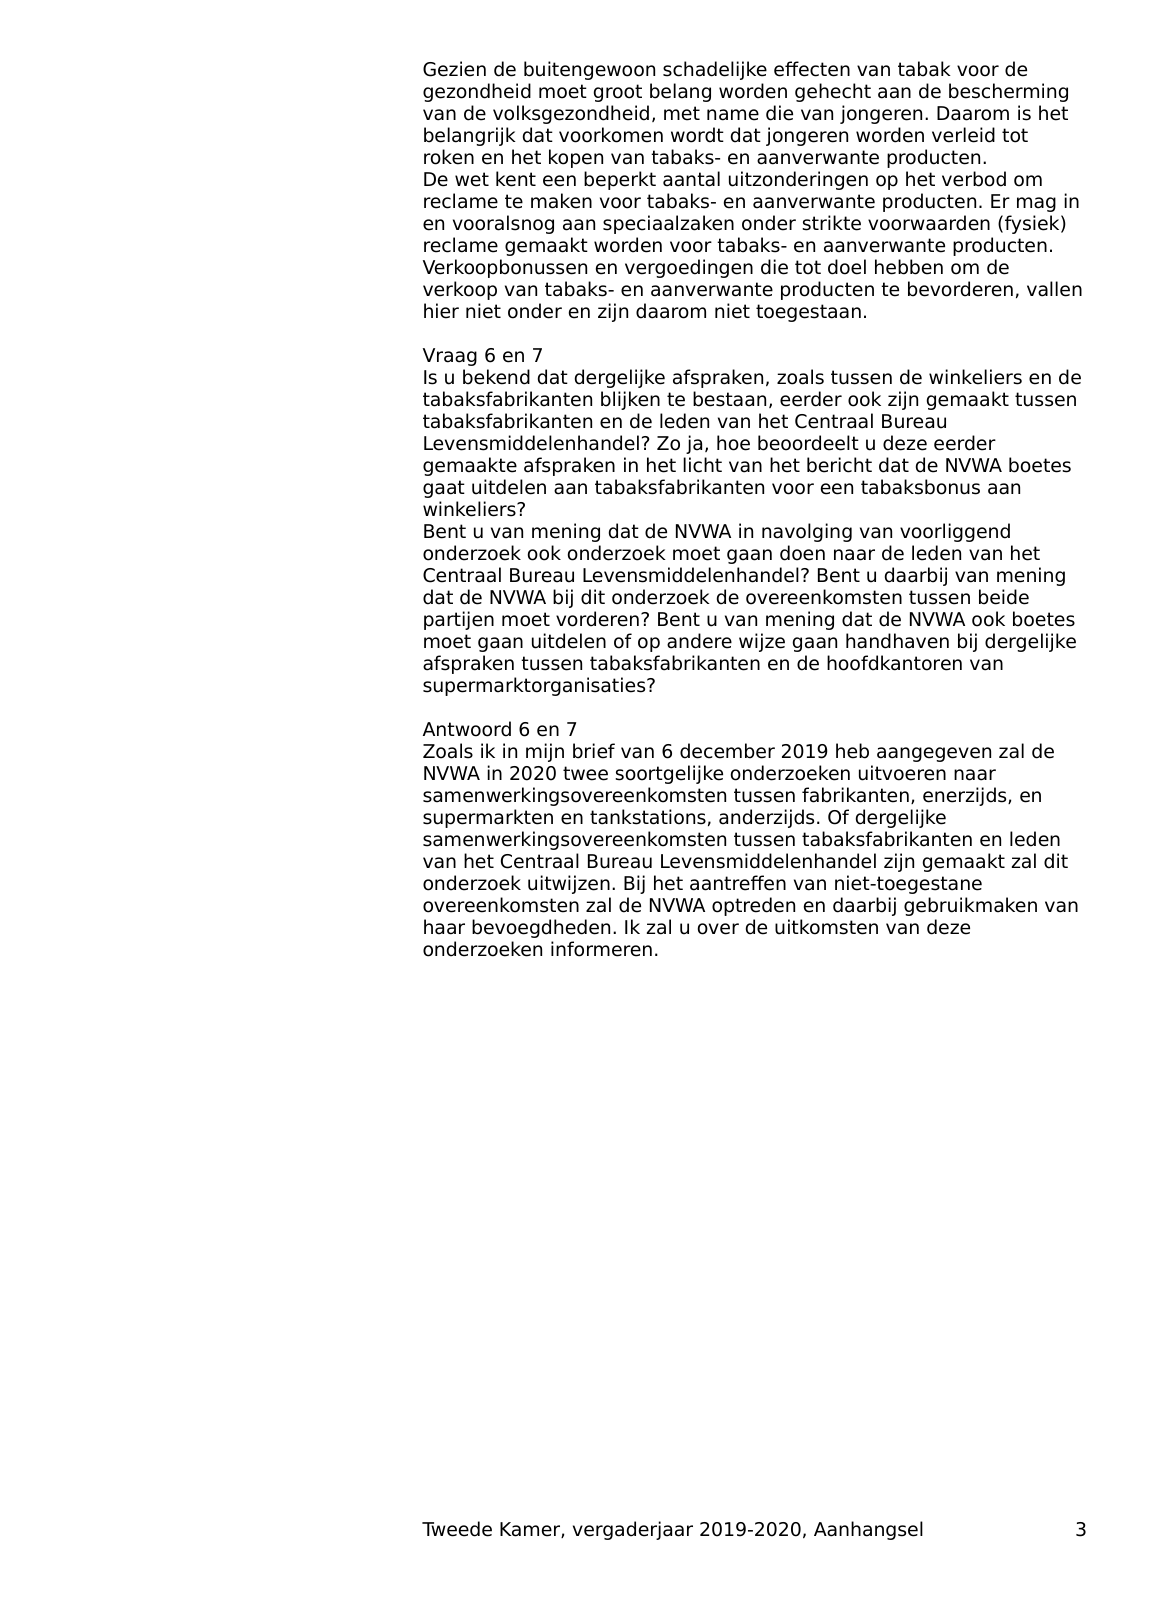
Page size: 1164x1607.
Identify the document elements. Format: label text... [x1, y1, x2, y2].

text Gezien de buitengewoon schadelijke effecten van tabak voor de gezondheid moet groot belang worden gehecht aan de bescherming van de volksgezondheid, met name die van jongeren. Daarom is het belangrijk dat voorkomen wordt dat jongeren worden verleid tot roken en het kopen van tabaks- en aanverwante producten. [422, 59, 1087, 169]
text Zoals ik in mijn brief van 6 december 2019 heb aangegeven zal de NVWA in 2020 twee soortgelijke onderzoeken uitvoeren naar samenwerkingsovereenkomsten tussen fabrikanten, enerzijds, en supermarkten en tankstations, anderzijds. Of dergelijke samenwerkingsovereenkomsten tussen tabaksfabrikanten en leden van het Centraal Bureau Levensmiddelenhandel zijn gemaakt zal dit onderzoek uitwijzen. Bij het aantreffen van niet-toegestane overeenkomsten zal de NVWA optreden en daarbij gebruikmaken van haar bevoegdheden. Ik zal u over de uitkomsten van deze onderzoeken informeren. [422, 741, 1087, 961]
text Vraag 6 en 7 [422, 345, 1087, 367]
text Is u bekend dat dergelijke afspraken, zoals tussen de winkeliers en de tabaksfabrikanten blijken te bestaan, eerder ook zijn gemaakt tussen tabaksfabrikanten en de leden van het Centraal Bureau Levensmiddelenhandel? Zo ja, hoe beoordeelt u deze eerder gemaakte afspraken in het licht van het bericht dat de NVWA boetes gaat uitdelen aan tabaksfabrikanten voor een tabaksbonus aan winkeliers? [422, 367, 1087, 521]
text De wet kent een beperkt aantal uitzonderingen op het verbod om reclame te maken voor tabaks- en aanverwante producten. Er mag in en vooralsnog aan speciaalzaken onder strikte voorwaarden (fysiek) reclame gemaakt worden voor tabaks- en aanverwante producten. Verkoopbonussen en vergoedingen die tot doel hebben om de verkoop van tabaks- en aanverwante producten te bevorderen, vallen hier niet onder en zijn daarom niet toegestaan. [422, 169, 1087, 323]
text Antwoord 6 en 7 [422, 719, 1087, 741]
text Bent u van mening dat de NVWA in navolging van voorliggend onderzoek ook onderzoek moet gaan doen naar de leden van het Centraal Bureau Levensmiddelenhandel? Bent u daarbij van mening dat de NVWA bij dit onderzoek de overeenkomsten tussen beide partijen moet vorderen? Bent u van mening dat de NVWA ook boetes moet gaan uitdelen of op andere wijze gaan handhaven bij dergelijke afspraken tussen tabaksfabrikanten en de hoofdkantoren van supermarktorganisaties? [422, 521, 1087, 697]
